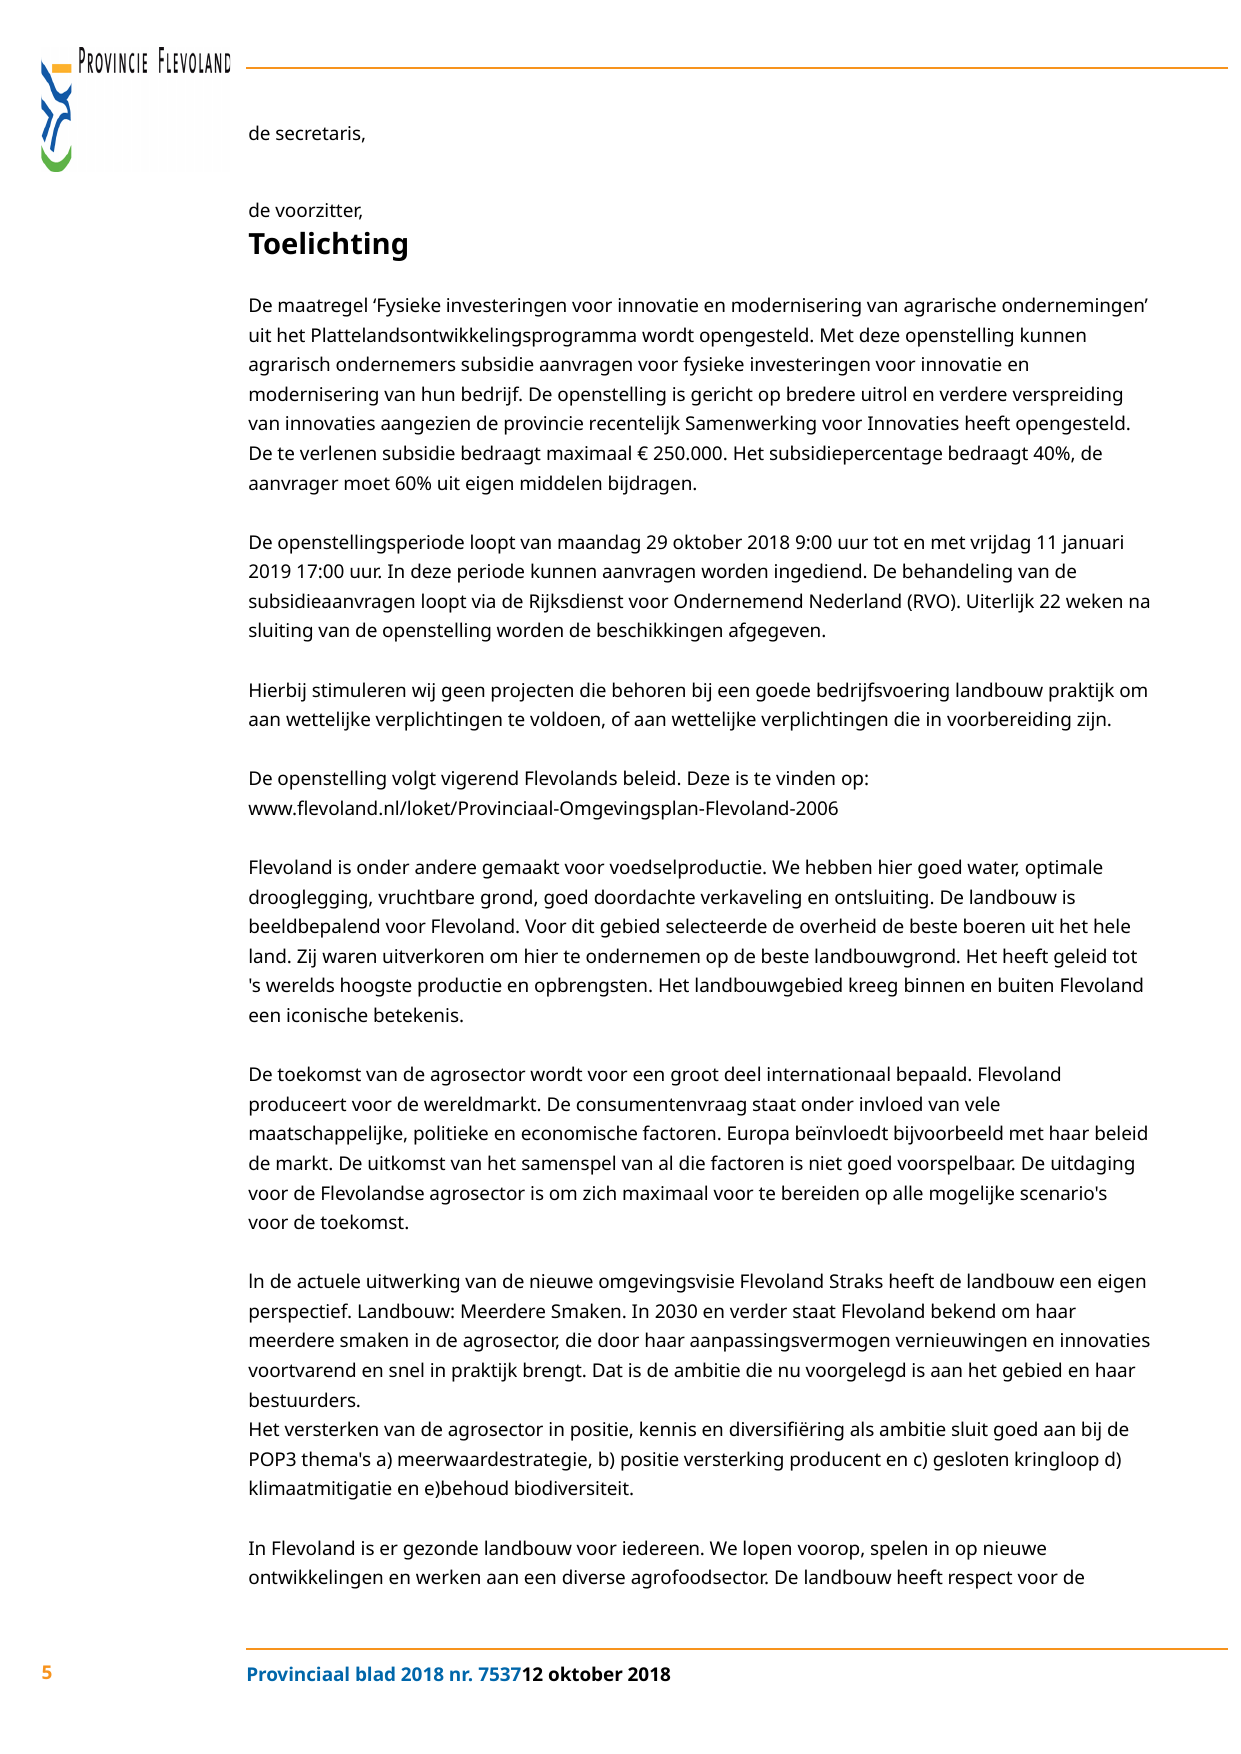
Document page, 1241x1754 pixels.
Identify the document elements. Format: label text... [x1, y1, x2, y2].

text de voorzitter, [248, 198, 1152, 223]
text ln de actuele uitwerking van de nieuwe omgevingsvisie Flevoland Straks heeft de landbouw een eigen perspectief. Landbouw: Meerdere Smaken. In 2030 en verder staat Flevoland bekend om haar meerdere smaken in de agrosector, die door haar aanpassingsvermogen vernieuwingen en innovaties voortvarend en snel in praktijk brengt. Dat is de ambitie die nu voorgelegd is aan het gebied en haar bestuurders. [248, 1268, 1152, 1413]
text De openstelling volgt vigerend Flevolands beleid. Deze is te vinden op: [248, 766, 1152, 791]
text In Flevoland is er gezonde landbouw voor iedereen. We lopen voorop, spelen in op nieuwe ontwikkelingen en werken aan een diverse agrofoodsector. De landbouw heeft respect voor de [248, 1535, 1152, 1590]
text www.flevoland.nl/loket/Provinciaal-Omgevingsplan-Flevoland-2006 [248, 795, 1152, 821]
text De maatregel ‘Fysieke investeringen voor innovatie en modernisering van agrarische ondernemingen’ uit het Plattelandsontwikkelingsprogramma wordt opengesteld. Met deze openstelling kunnen agrarisch ondernemers subsidie aanvragen voor fysieke investeringen voor innovatie en modernisering van hun bedrijf. De openstelling is gericht op bredere uitrol en verdere verspreiding van innovaties aangezien de provincie recentelijk Samenwerking voor Innovaties heeft opengesteld. De te verlenen subsidie bedraagt maximaal € 250.000. Het subsidiepercentage bedraagt 40%, de aanvrager moet 60% uit eigen middelen bijdragen. [248, 292, 1152, 496]
text de secretaris, [248, 121, 1152, 146]
picture [41, 47, 231, 172]
text Het versterken van de agrosector in positie, kennis en diversifiëring als ambitie sluit goed aan bij de POP3 thema's a) meerwaardestrategie, b) positie versterking producent en c) gesloten kringloop d) klimaatmitigatie en e)behoud biodiversiteit. [248, 1416, 1152, 1501]
text Toelichting [248, 223, 1152, 263]
text Flevoland is onder andere gemaakt voor voedselproductie. We hebben hier goed water, optimale drooglegging, vruchtbare grond, goed doordachte verkaveling en ontsluiting. De landbouw is beeldbepalend voor Flevoland. Voor dit gebied selecteerde de overheid de beste boeren uit het hele land. Zij waren uitverkoren om hier te ondernemen op de beste landbouwgrond. Het heeft geleid tot 's werelds hoogste productie en opbrengsten. Het landbouwgebied kreeg binnen en buiten Flevoland een iconische betekenis. [248, 854, 1152, 1028]
text De openstellingsperiode loopt van maandag 29 oktober 2018 9:00 uur tot en met vrijdag 11 januari 2019 17:00 uur. In deze periode kunnen aanvragen worden ingediend. De behandeling van de subsidieaanvragen loopt via de Rijksdienst voor Ondernemend Nederland (RVO). Uiterlijk 22 weken na sluiting van de openstelling worden de beschikkingen afgegeven. [248, 529, 1152, 643]
text De toekomst van de agrosector wordt voor een groot deel internationaal bepaald. Flevoland produceert voor de wereldmarkt. De consumentenvraag staat onder invloed van vele maatschappelijke, politieke en economische factoren. Europa beïnvloedt bijvoorbeeld met haar beleid de markt. De uitkomst van het samenspel van al die factoren is niet goed voorspelbaar. De uitdaging voor de Flevolandse agrosector is om zich maximaal voor te bereiden op alle mogelijke scenario's voor de toekomst. [248, 1061, 1152, 1235]
text Hierbij stimuleren wij geen projecten die behoren bij een goede bedrijfsvoering landbouw praktijk om aan wettelijke verplichtingen te voldoen, of aan wettelijke verplichtingen die in voorbereiding zijn. [248, 677, 1152, 732]
